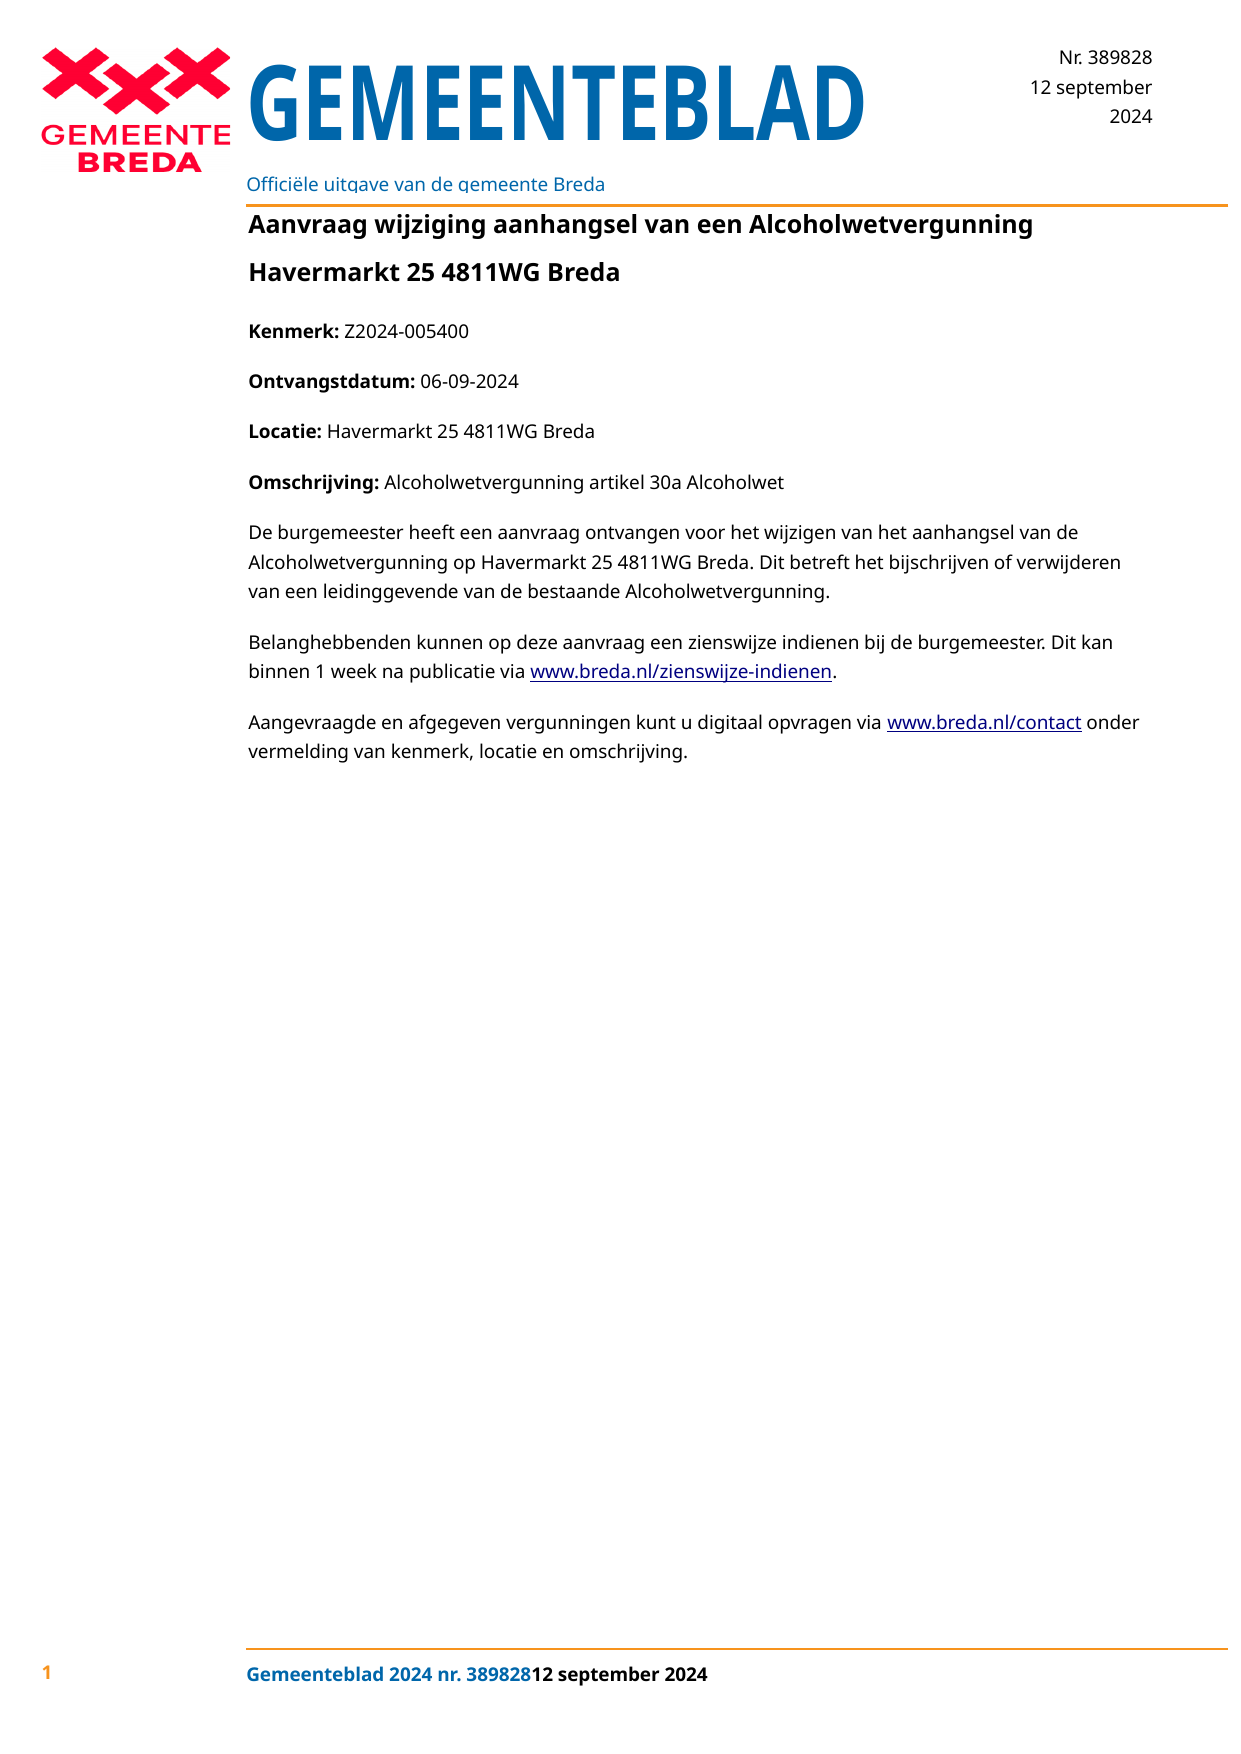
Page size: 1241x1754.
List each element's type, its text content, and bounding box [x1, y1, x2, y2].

text Aangevraagde en afgegeven vergunningen kunt u digitaal opvragen via www.breda.nl/contact onder vermelding van kenmerk, locatie en omschrijving. [248, 709, 1152, 764]
text Aanvraag wijziging aanhangsel van een Alcoholwetvergunning Havermarkt 25 4811WG Breda [248, 207, 1152, 288]
picture [41, 47, 231, 172]
text Kenmerk: Z2024-005400 [248, 318, 1152, 344]
text Locatie: Havermarkt 25 4811WG Breda [248, 419, 1152, 444]
text Ontvangstdatum: 06-09-2024 [248, 368, 1152, 394]
text Belanghebbenden kunnen op deze aanvraag een zienswijze indienen bij de burgemeester. Dit kan binnen 1 week na publicatie via www.breda.nl/zienswijze-indienen. [248, 629, 1152, 684]
text De burgemeester heeft een aanvraag ontvangen voor het wijzigen van het aanhangsel van de Alcoholwetvergunning op Havermarkt 25 4811WG Breda. Dit betreft het bijschrijven of verwijderen van een leidinggevende van de bestaande Alcoholwetvergunning. [248, 519, 1152, 604]
text Omschrijving: Alcoholwetvergunning artikel 30a Alcoholwet [248, 469, 1152, 495]
